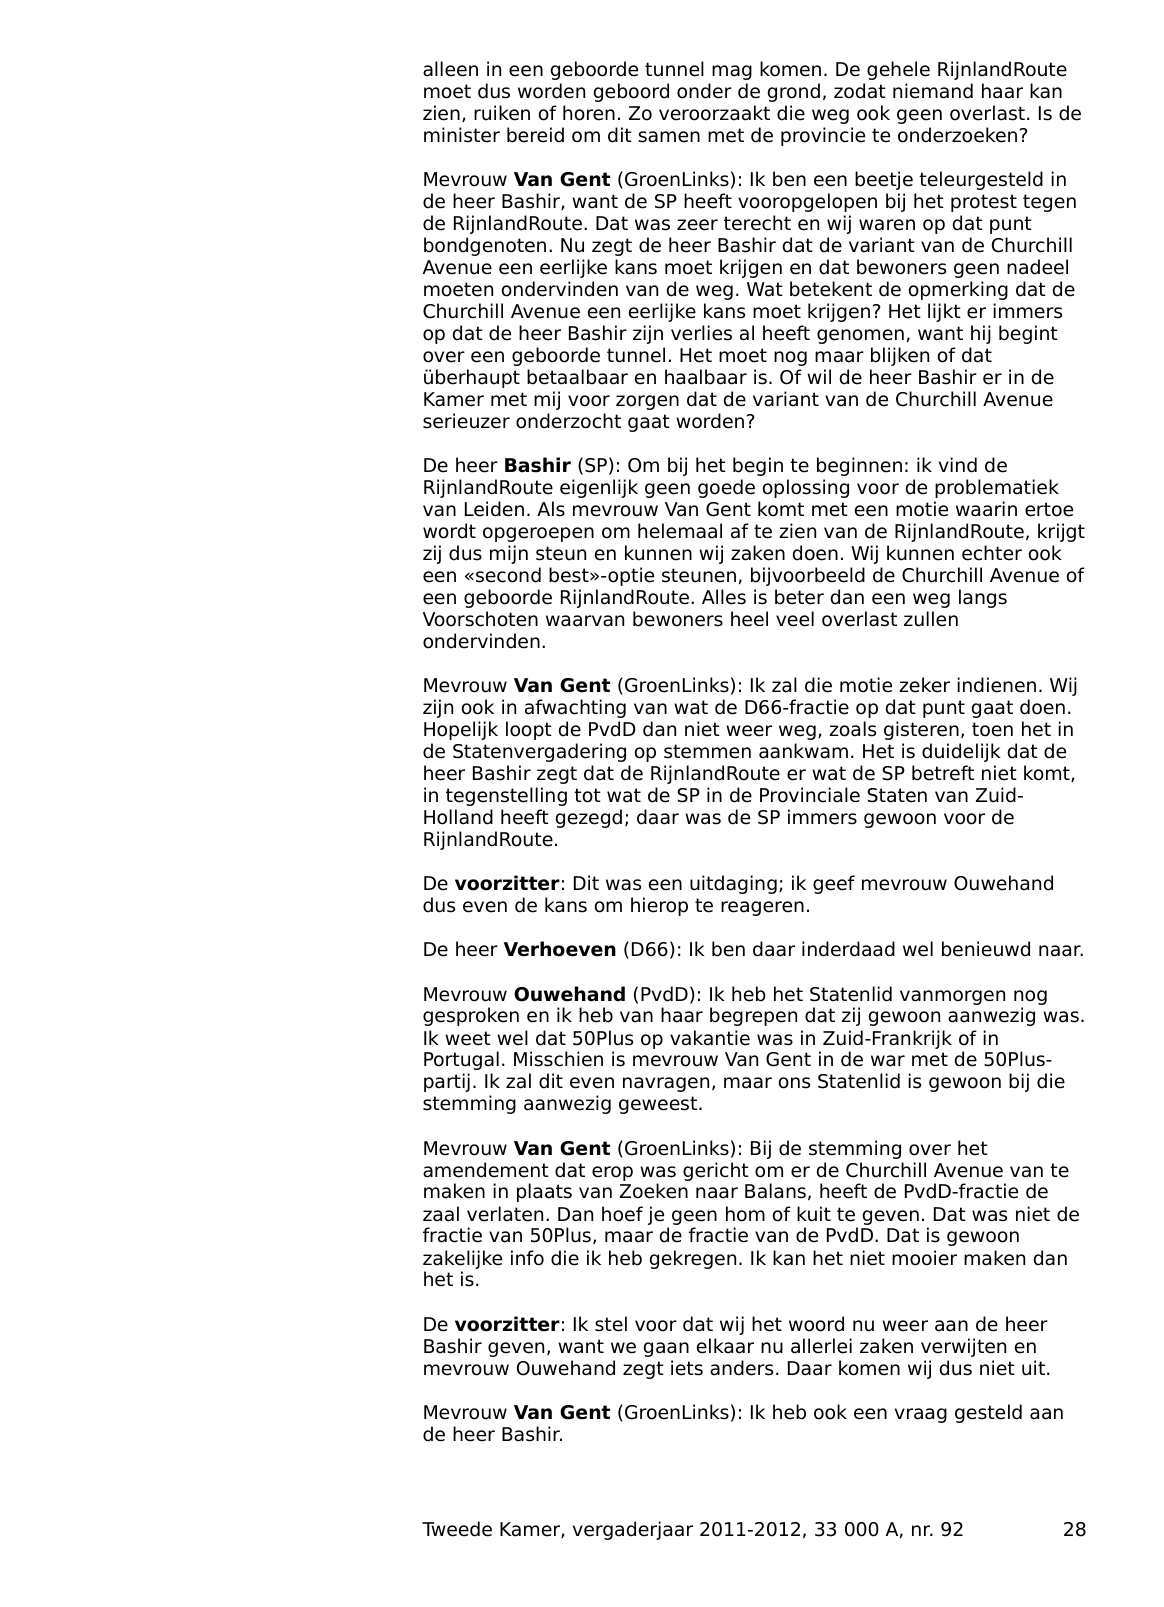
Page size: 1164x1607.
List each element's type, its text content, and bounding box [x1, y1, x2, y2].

text De voorzitter: Ik stel voor dat wij het woord nu weer aan de heer Bashir geven, want we gaan elkaar nu allerlei zaken verwijten en mevrouw Ouwehand zegt iets anders. Daar komen wij dus niet uit. [422, 1313, 1087, 1379]
text De heer Verhoeven (D66): Ik ben daar inderdaad wel benieuwd naar. [422, 939, 1087, 961]
text De heer Bashir (SP): Om bij het begin te beginnen: ik vind de RijnlandRoute eigenlijk geen goede oplossing voor de problematiek van Leiden. Als mevrouw Van Gent komt met een motie waarin ertoe wordt opgeroepen om helemaal af te zien van de RijnlandRoute, krijgt zij dus mijn steun en kunnen wij zaken doen. Wij kunnen echter ook een «second best»-optie steunen, bijvoorbeeld de Churchill Avenue of een geboorde RijnlandRoute. Alles is beter dan een weg langs Voorschoten waarvan bewoners heel veel overlast zullen ondervinden. [422, 455, 1087, 653]
text alleen in een geboorde tunnel mag komen. De gehele RijnlandRoute moet dus worden geboord onder de grond, zodat niemand haar kan zien, ruiken of horen. Zo veroorzaakt die weg ook geen overlast. Is de minister bereid om dit samen met de provincie te onderzoeken? [422, 59, 1087, 147]
text Mevrouw Ouwehand (PvdD): Ik heb het Statenlid vanmorgen nog gesproken en ik heb van haar begrepen dat zij gewoon aanwezig was. Ik weet wel dat 50Plus op vakantie was in Zuid-Frankrijk of in Portugal. Misschien is mevrouw Van Gent in de war met de 50Plus-partij. Ik zal dit even navragen, maar ons Statenlid is gewoon bij die stemming aanwezig geweest. [422, 983, 1087, 1115]
text Mevrouw Van Gent (GroenLinks): Bij de stemming over het amendement dat erop was gericht om er de Churchill Avenue van te maken in plaats van Zoeken naar Balans, heeft de PvdD-fractie de zaal verlaten. Dan hoef je geen hom of kuit te geven. Dat was niet de fractie van 50Plus, maar de fractie van de PvdD. Dat is gewoon zakelijke info die ik heb gekregen. Ik kan het niet mooier maken dan het is. [422, 1137, 1087, 1291]
text Mevrouw Van Gent (GroenLinks): Ik ben een beetje teleurgesteld in de heer Bashir, want de SP heeft vooropgelopen bij het protest tegen de RijnlandRoute. Dat was zeer terecht en wij waren op dat punt bondgenoten. Nu zegt de heer Bashir dat de variant van de Churchill Avenue een eerlijke kans moet krijgen en dat bewoners geen nadeel moeten ondervinden van de weg. Wat betekent de opmerking dat de Churchill Avenue een eerlijke kans moet krijgen? Het lijkt er immers op dat de heer Bashir zijn verlies al heeft genomen, want hij begint over een geboorde tunnel. Het moet nog maar blijken of dat überhaupt betaalbaar en haalbaar is. Of wil de heer Bashir er in de Kamer met mij voor zorgen dat de variant van de Churchill Avenue serieuzer onderzocht gaat worden? [422, 169, 1087, 433]
text Mevrouw Van Gent (GroenLinks): Ik zal die motie zeker indienen. Wij zijn ook in afwachting van wat de D66-fractie op dat punt gaat doen. Hopelijk loopt de PvdD dan niet weer weg, zoals gisteren, toen het in de Statenvergadering op stemmen aankwam. Het is duidelijk dat de heer Bashir zegt dat de RijnlandRoute er wat de SP betreft niet komt, in tegenstelling tot wat de SP in de Provinciale Staten van Zuid-Holland heeft gezegd; daar was de SP immers gewoon voor de RijnlandRoute. [422, 675, 1087, 851]
text De voorzitter: Dit was een uitdaging; ik geef mevrouw Ouwehand dus even de kans om hierop te reageren. [422, 873, 1087, 917]
text Mevrouw Van Gent (GroenLinks): Ik heb ook een vraag gesteld aan de heer Bashir. [422, 1402, 1087, 1446]
